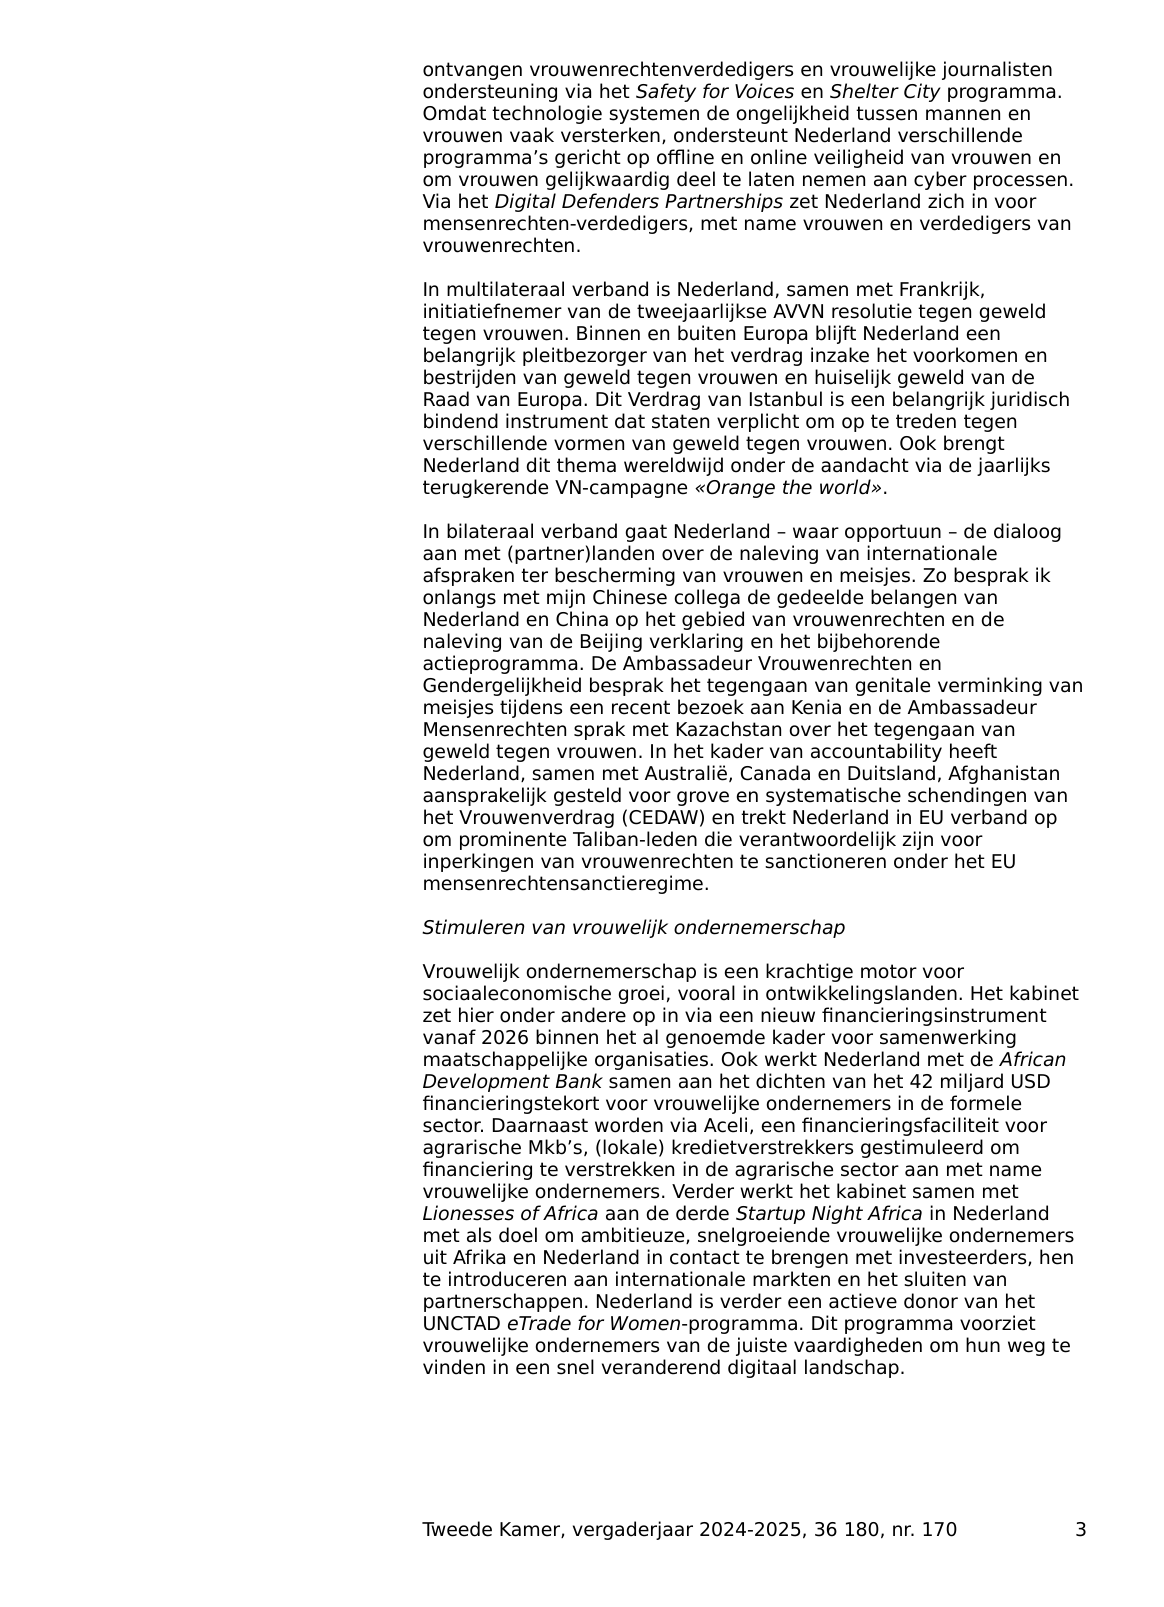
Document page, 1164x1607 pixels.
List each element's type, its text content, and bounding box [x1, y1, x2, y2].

text ontvangen vrouwenrechtenverdedigers en vrouwelijke journalisten ondersteuning via het Safety for Voices en Shelter City programma. Omdat technologie systemen de ongelijkheid tussen mannen en vrouwen vaak versterken, ondersteunt Nederland verschillende programma’s gericht op offline en online veiligheid van vrouwen en om vrouwen gelijkwaardig deel te laten nemen aan cyber processen. Via het Digital Defenders Partnerships zet Nederland zich in voor mensenrechten-verdedigers, met name vrouwen en verdedigers van vrouwenrechten. [422, 59, 1087, 257]
text Vrouwelijk ondernemerschap is een krachtige motor voor sociaaleconomische groei, vooral in ontwikkelingslanden. Het kabinet zet hier onder andere op in via een nieuw financieringsinstrument vanaf 2026 binnen het al genoemde kader voor samenwerking maatschappelijke organisaties. Ook werkt Nederland met de African Development Bank samen aan het dichten van het 42 miljard USD financieringstekort voor vrouwelijke ondernemers in de formele sector. Daarnaast worden via Aceli, een financieringsfaciliteit voor agrarische Mkb’s, (lokale) kredietverstrekkers gestimuleerd om financiering te verstrekken in de agrarische sector aan met name vrouwelijke ondernemers. Verder werkt het kabinet samen met Lionesses of Africa aan de derde Startup Night Africa in Nederland met als doel om ambitieuze, snelgroeiende vrouwelijke ondernemers uit Afrika en Nederland in contact te brengen met investeerders, hen te introduceren aan internationale markten en het sluiten van partnerschappen. Nederland is verder een actieve donor van het UNCTAD eTrade for Women-programma. Dit programma voorziet vrouwelijke ondernemers van de juiste vaardigheden om hun weg te vinden in een snel veranderend digitaal landschap. [422, 961, 1087, 1379]
text In bilateraal verband gaat Nederland – waar opportuun – de dialoog aan met (partner)landen over de naleving van internationale afspraken ter bescherming van vrouwen en meisjes. Zo besprak ik onlangs met mijn Chinese collega de gedeelde belangen van Nederland en China op het gebied van vrouwenrechten en de naleving van de Beijing verklaring en het bijbehorende actieprogramma. De Ambassadeur Vrouwenrechten en Gendergelijkheid besprak het tegengaan van genitale verminking van meisjes tijdens een recent bezoek aan Kenia en de Ambassadeur Mensenrechten sprak met Kazachstan over het tegengaan van geweld tegen vrouwen. In het kader van accountability heeft Nederland, samen met Australië, Canada en Duitsland, Afghanistan aansprakelijk gesteld voor grove en systematische schendingen van het Vrouwenverdrag (CEDAW) en trekt Nederland in EU verband op om prominente Taliban-leden die verantwoordelijk zijn voor inperkingen van vrouwenrechten te sanctioneren onder het EU mensenrechtensanctieregime. [422, 521, 1087, 895]
subtitle Stimuleren van vrouwelijk ondernemerschap [422, 917, 1087, 939]
text In multilateraal verband is Nederland, samen met Frankrijk, initiatiefnemer van de tweejaarlijkse AVVN resolutie tegen geweld tegen vrouwen. Binnen en buiten Europa blijft Nederland een belangrijk pleitbezorger van het verdrag inzake het voorkomen en bestrijden van geweld tegen vrouwen en huiselijk geweld van de Raad van Europa. Dit Verdrag van Istanbul is een belangrijk juridisch bindend instrument dat staten verplicht om op te treden tegen verschillende vormen van geweld tegen vrouwen. Ook brengt Nederland dit thema wereldwijd onder de aandacht via de jaarlijks terugkerende VN-campagne «Orange the world». [422, 279, 1087, 499]
